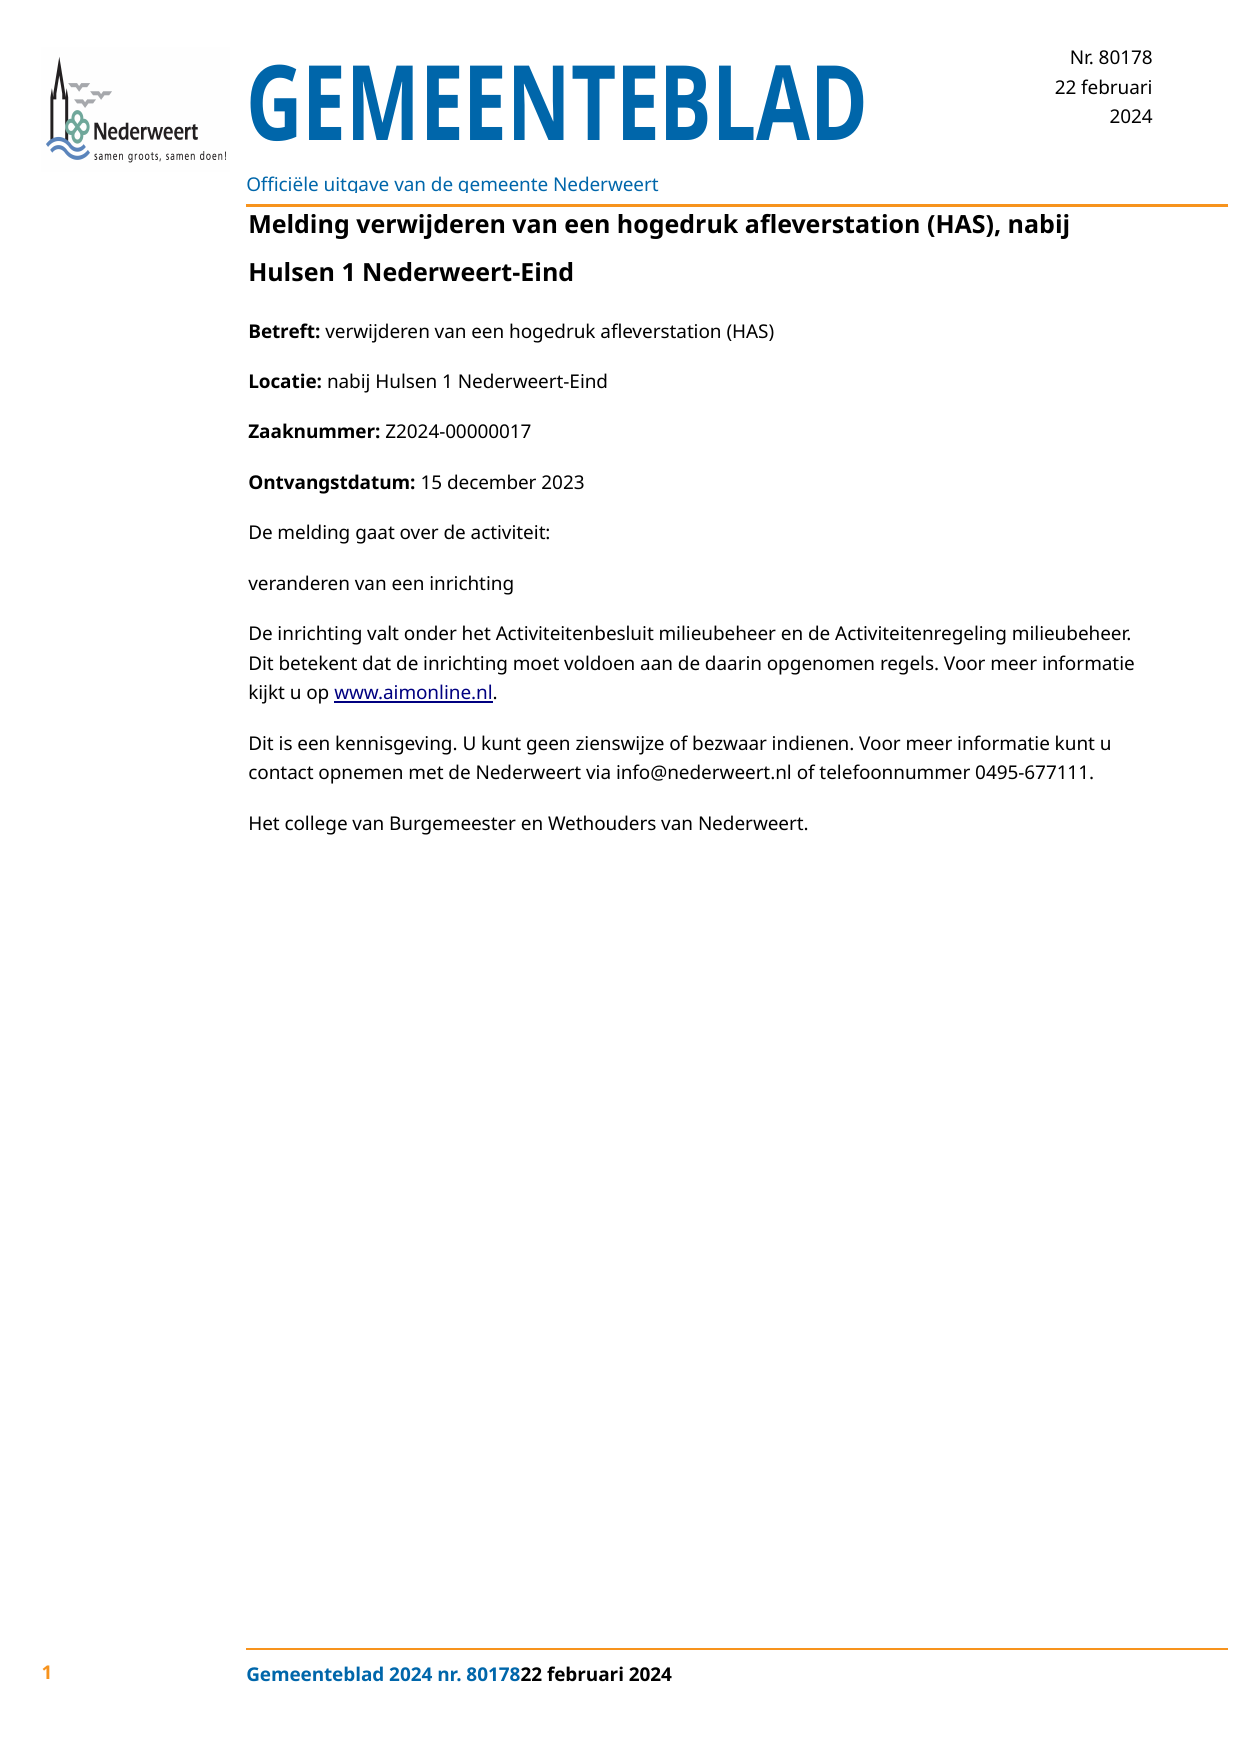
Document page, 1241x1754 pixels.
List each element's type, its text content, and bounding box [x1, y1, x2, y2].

text Dit is een kennisgeving. U kunt geen zienswijze of bezwaar indienen. Voor meer informatie kunt u contact opnemen met de Nederweert via info@nederweert.nl of telefoonnummer 0495-677111. [248, 730, 1152, 785]
text Het college van Burgemeester en Wethouders van Nederweert. [248, 810, 1152, 836]
text veranderen van een inrichting [248, 570, 1152, 596]
text De melding gaat over de activiteit: [248, 519, 1152, 545]
text Betreft: verwijderen van een hogedruk afleverstation (HAS) [248, 318, 1152, 344]
text Melding verwijderen van een hogedruk afleverstation (HAS), nabij Hulsen 1 Nederweert-Eind [248, 207, 1152, 288]
text Zaaknummer: Z2024-00000017 [248, 419, 1152, 444]
text Ontvangstdatum: 15 december 2023 [248, 469, 1152, 495]
text De inrichting valt onder het Activiteitenbesluit milieubeheer en de Activiteitenregeling milieubeheer. Dit betekent dat de inrichting moet voldoen aan de daarin opgenomen regels. Voor meer informatie kijkt u op www.aimonline.nl. [248, 620, 1152, 705]
picture [41, 47, 231, 172]
text Locatie: nabij Hulsen 1 Nederweert-Eind [248, 368, 1152, 394]
